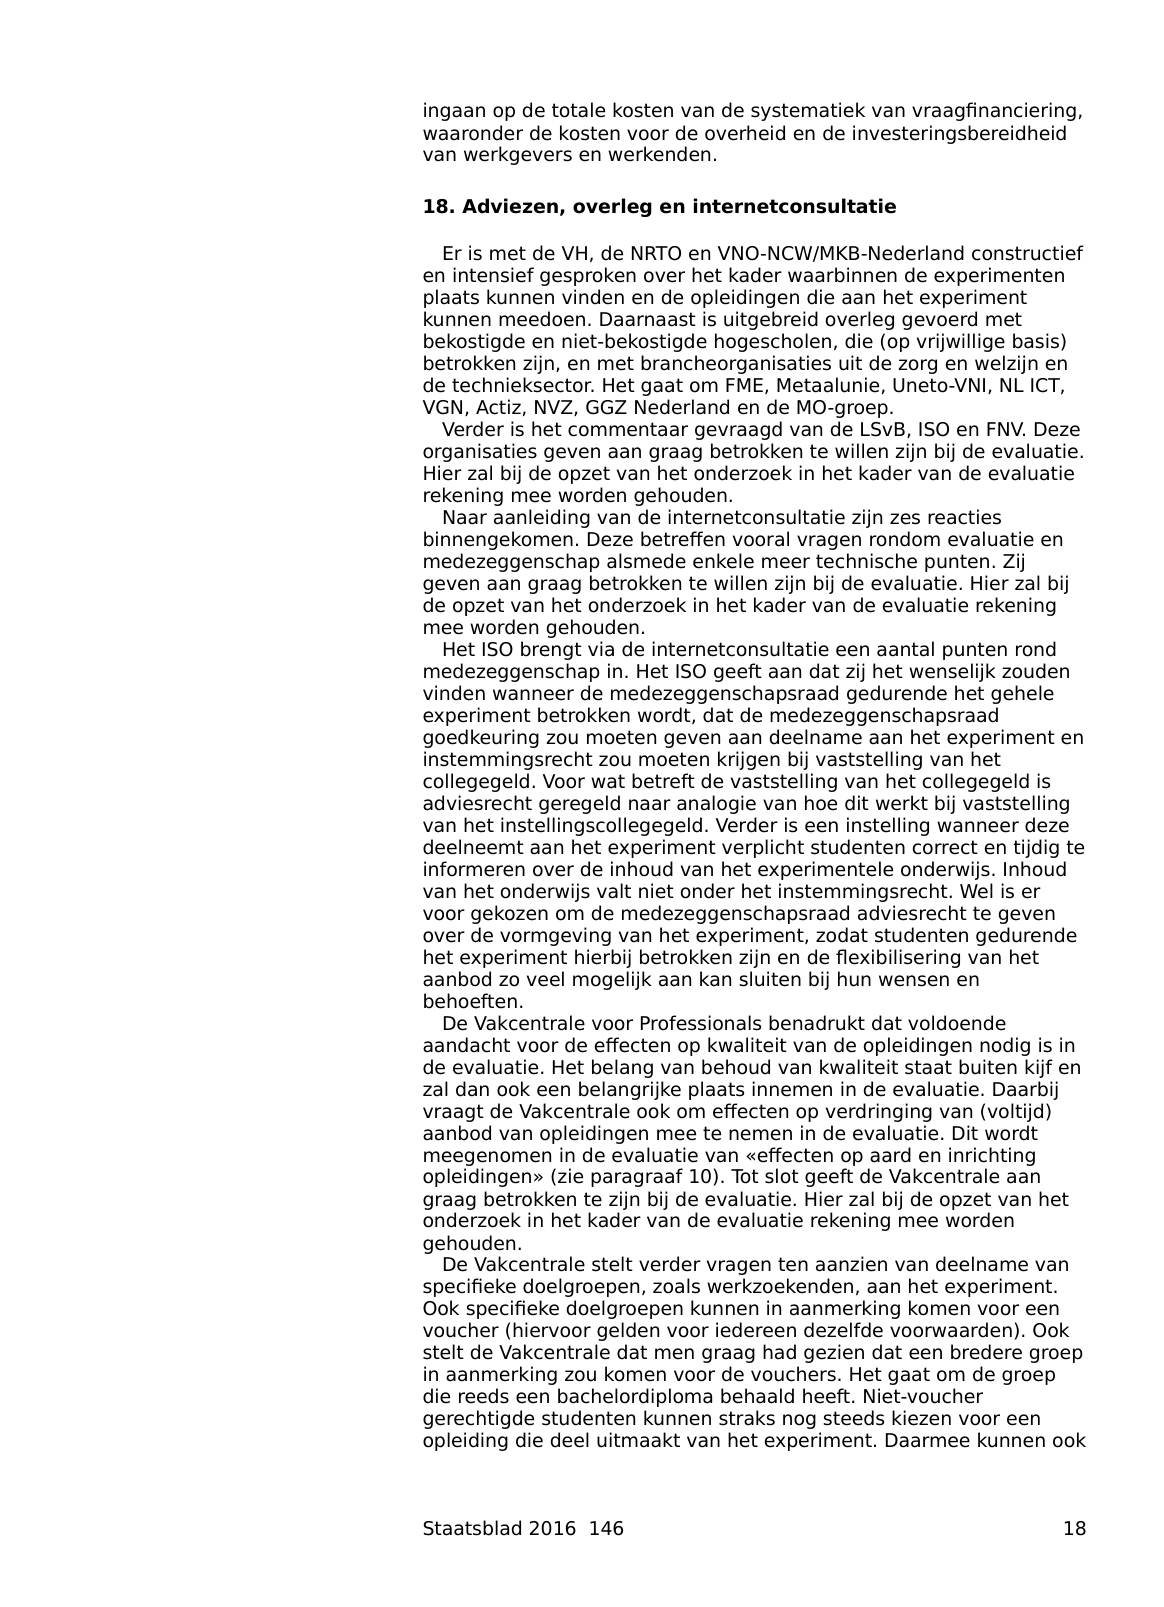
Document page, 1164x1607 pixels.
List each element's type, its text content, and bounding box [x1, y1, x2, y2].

text Verder is het commentaar gevraagd van de LSvB, ISO en FNV. Deze organisaties geven aan graag betrokken te willen zijn bij de evaluatie. Hier zal bij de opzet van het onderzoek in het kader van de evaluatie rekening mee worden gehouden. [422, 419, 1087, 507]
text De Vakcentrale stelt verder vragen ten aanzien van deelname van specifieke doelgroepen, zoals werkzoekenden, aan het experiment. Ook specifieke doelgroepen kunnen in aanmerking komen voor een voucher (hiervoor gelden voor iedereen dezelfde voorwaarden). Ook stelt de Vakcentrale dat men graag had gezien dat een bredere groep in aanmerking zou komen voor de vouchers. Het gaat om de groep die reeds een bachelordiploma behaald heeft. Niet-voucher gerechtigde studenten kunnen straks nog steeds kiezen voor een opleiding die deel uitmaakt van het experiment. Daarmee kunnen ook [422, 1254, 1087, 1452]
text Naar aanleiding van de internetconsultatie zijn zes reacties binnengekomen. Deze betreffen vooral vragen rondom evaluatie en medezeggenschap alsmede enkele meer technische punten. Zij geven aan graag betrokken te willen zijn bij de evaluatie. Hier zal bij de opzet van het onderzoek in het kader van de evaluatie rekening mee worden gehouden. [422, 507, 1087, 639]
text ingaan op de totale kosten van de systematiek van vraagfinanciering, waaronder de kosten voor de overheid en de investeringsbereidheid van werkgevers en werkenden. [422, 100, 1087, 166]
text Er is met de VH, de NRTO en VNO-NCW/MKB-Nederland constructief en intensief gesproken over het kader waarbinnen de experimenten plaats kunnen vinden en de opleidingen die aan het experiment kunnen meedoen. Daarnaast is uitgebreid overleg gevoerd met bekostigde en niet-bekostigde hogescholen, die (op vrijwillige basis) betrokken zijn, en met brancheorganisaties uit de zorg en welzijn en de technieksector. Het gaat om FME, Metaalunie, Uneto-VNI, NL ICT, VGN, Actiz, NVZ, GGZ Nederland en de MO-groep. [422, 243, 1087, 419]
subtitle 18. Adviezen, overleg en internetconsultatie [422, 196, 1087, 218]
text De Vakcentrale voor Professionals benadrukt dat voldoende aandacht voor de effecten op kwaliteit van de opleidingen nodig is in de evaluatie. Het belang van behoud van kwaliteit staat buiten kijf en zal dan ook een belangrijke plaats innemen in de evaluatie. Daarbij vraagt de Vakcentrale ook om effecten op verdringing van (voltijd) aanbod van opleidingen mee te nemen in de evaluatie. Dit wordt meegenomen in de evaluatie van «effecten op aard en inrichting opleidingen» (zie paragraaf 10). Tot slot geeft de Vakcentrale aan graag betrokken te zijn bij de evaluatie. Hier zal bij de opzet van het onderzoek in het kader van de evaluatie rekening mee worden gehouden. [422, 1013, 1087, 1254]
text Het ISO brengt via de internetconsultatie een aantal punten rond medezeggenschap in. Het ISO geeft aan dat zij het wenselijk zouden vinden wanneer de medezeggenschapsraad gedurende het gehele experiment betrokken wordt, dat de medezeggenschapsraad goedkeuring zou moeten geven aan deelname aan het experiment en instemmingsrecht zou moeten krijgen bij vaststelling van het collegegeld. Voor wat betreft de vaststelling van het collegegeld is adviesrecht geregeld naar analogie van hoe dit werkt bij vaststelling van het instellingscollegegeld. Verder is een instelling wanneer deze deelneemt aan het experiment verplicht studenten correct en tijdig te informeren over de inhoud van het experimentele onderwijs. Inhoud van het onderwijs valt niet onder het instemmingsrecht. Wel is er voor gekozen om de medezeggenschapsraad adviesrecht te geven over de vormgeving van het experiment, zodat studenten gedurende het experiment hierbij betrokken zijn en de flexibilisering van het aanbod zo veel mogelijk aan kan sluiten bij hun wensen en behoeften. [422, 639, 1087, 1013]
